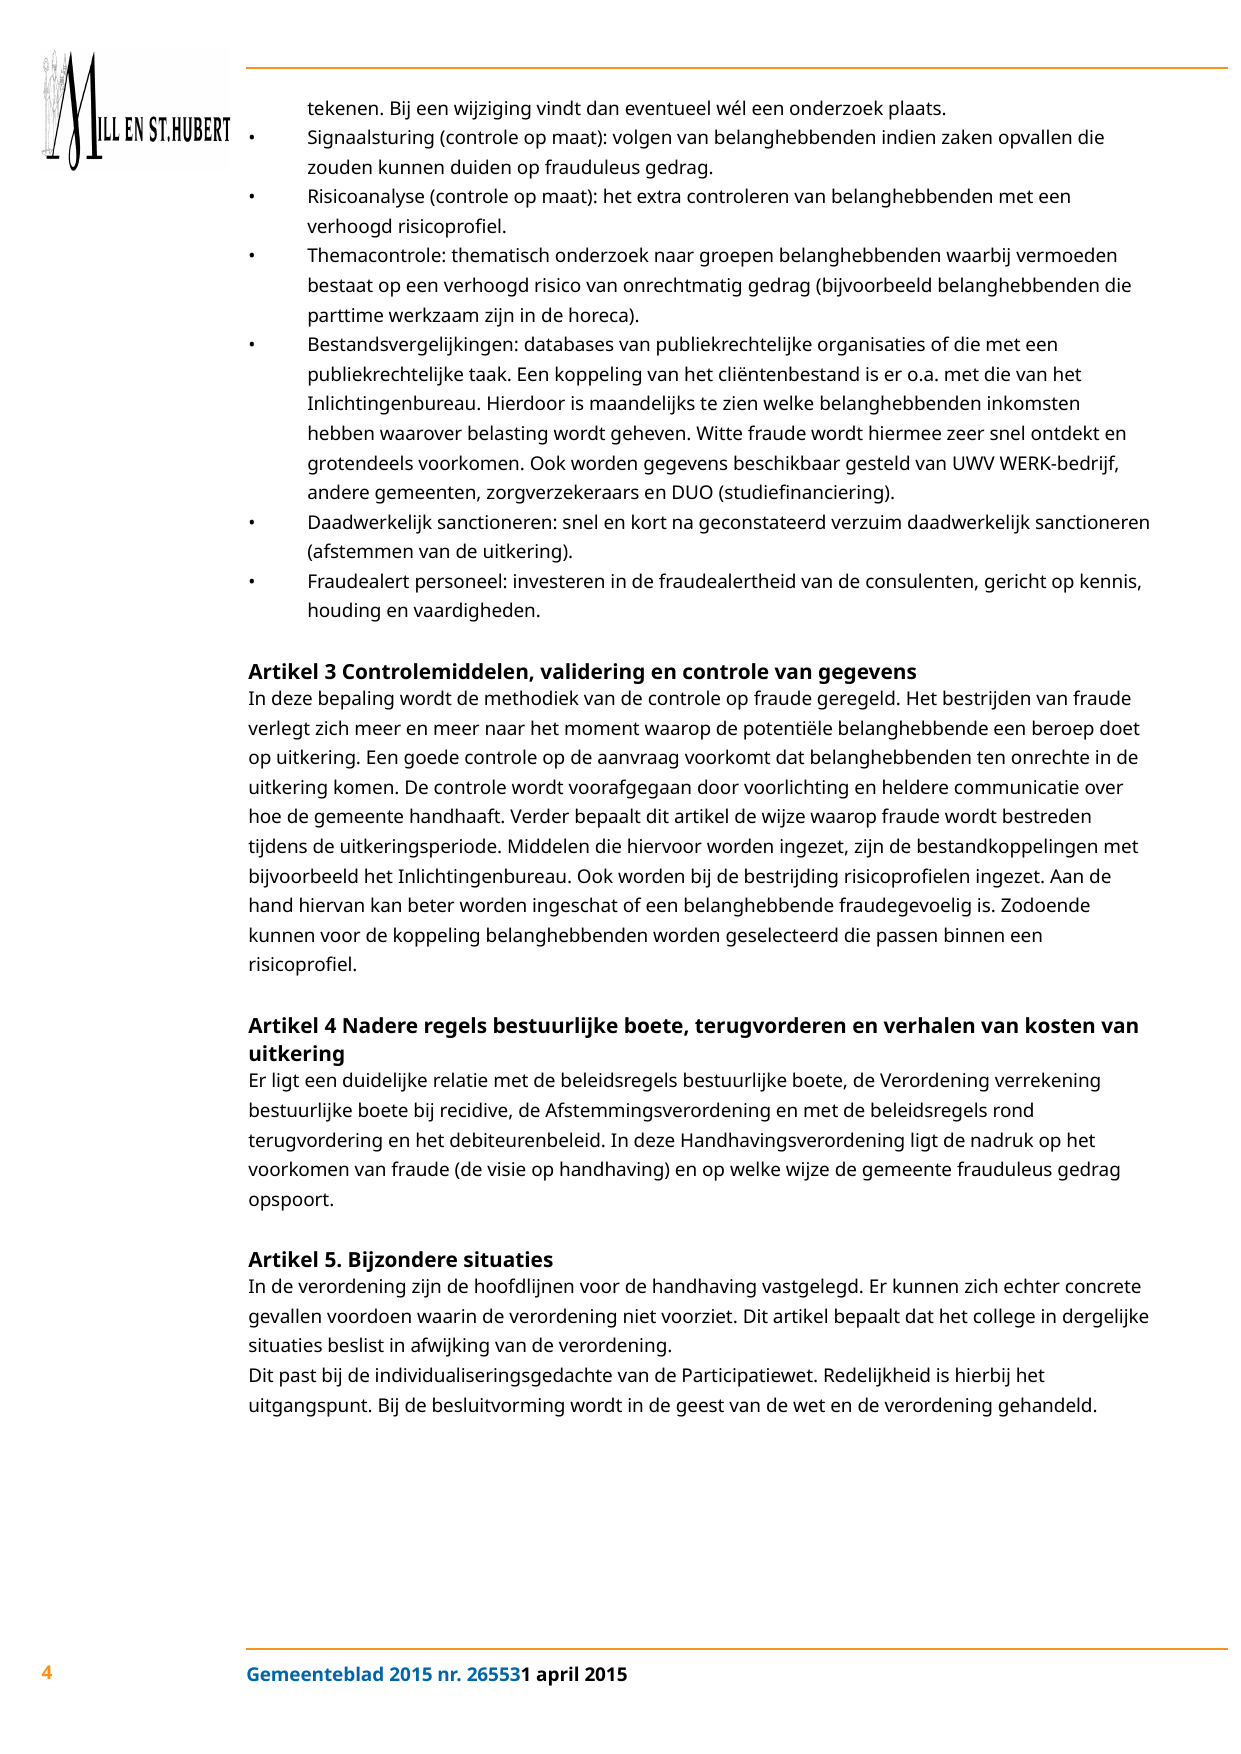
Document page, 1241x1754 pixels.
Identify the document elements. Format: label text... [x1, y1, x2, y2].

text Dit past bij de individualiseringsgedachte van de Participatiewet. Redelijkheid is hierbij het uitgangspunt. Bij de besluitvorming wordt in de geest van de wet en de verordening gehandeld. [248, 1362, 1152, 1418]
picture [41, 47, 231, 172]
list Daadwerkelijk sanctioneren: snel en kort na geconstateerd verzuim daadwerkelijk sanctioneren (afstemmen van de uitkering). [248, 509, 1152, 564]
list Themacontrole: thematisch onderzoek naar groepen belanghebbenden waarbij vermoeden bestaat op een verhoogd risico van onrechtmatig gedrag (bijvoorbeeld belanghebbenden die parttime werkzaam zijn in de horeca). [248, 243, 1152, 328]
list tekenen. Bij een wijziging vindt dan eventueel wél een onderzoek plaats. [248, 95, 1152, 121]
text Artikel 5. Bijzondere situaties [248, 1245, 1152, 1273]
text Artikel 3 Controlemiddelen, validering en controle van gegevens [248, 657, 1152, 685]
text In deze bepaling wordt de methodiek van de controle op fraude geregeld. Het bestrijden van fraude verlegt zich meer en meer naar het moment waarop de potentiële belanghebbende een beroep doet op uitkering. Een goede controle op de aanvraag voorkomt dat belanghebbenden ten onrechte in de uitkering komen. De controle wordt voorafgegaan door voorlichting en heldere communicatie over hoe de gemeente handhaaft. Verder bepaalt dit artikel de wijze waarop fraude wordt bestreden tijdens de uitkeringsperiode. Middelen die hiervoor worden ingezet, zijn de bestandkoppelingen met bijvoorbeeld het Inlichtingenbureau. Ook worden bij de bestrijding risicoprofielen ingezet. Aan de hand hiervan kan beter worden ingeschat of een belanghebbende fraudegevoelig is. Zodoende kunnen voor de koppeling belanghebbenden worden geselecteerd die passen binnen een risicoprofiel. [248, 685, 1152, 977]
list Risicoanalyse (controle op maat): het extra controleren van belanghebbenden met een verhoogd risicoprofiel. [248, 183, 1152, 239]
list Signaalsturing (controle op maat): volgen van belanghebbenden indien zaken opvallen die zouden kunnen duiden op frauduleus gedrag. [248, 124, 1152, 180]
text Artikel 4 Nadere regels bestuurlijke boete, terugvorderen en verhalen van kosten van uitkering [248, 1011, 1152, 1068]
text In de verordening zijn de hoofdlijnen voor de handhaving vastgelegd. Er kunnen zich echter concrete gevallen voordoen waarin de verordening niet voorziet. Dit artikel bepaalt dat het college in dergelijke situaties beslist in afwijking van de verordening. [248, 1273, 1152, 1358]
list Fraudealert personeel: investeren in de fraudealertheid van de consulenten, gericht op kennis, houding en vaardigheden. [248, 568, 1152, 623]
list Bestandsvergelijkingen: databases van publiekrechtelijke organisaties of die met een publiekrechtelijke taak. Een koppeling van het cliëntenbestand is er o.a. met die van het Inlichtingenbureau. Hierdoor is maandelijks te zien welke belanghebbenden inkomsten hebben waarover belasting wordt geheven. Witte fraude wordt hiermee zeer snel ontdekt en grotendeels voorkomen. Ook worden gegevens beschikbaar gesteld van UWV WERK-bedrijf, andere gemeenten, zorgverzekeraars en DUO (studiefinanciering). [248, 331, 1152, 505]
text Er ligt een duidelijke relatie met de beleidsregels bestuurlijke boete, de Verordening verrekening bestuurlijke boete bij recidive, de Afstemmingsverordening en met de beleidsregels rond terugvordering en het debiteurenbeleid. In deze Handhavingsverordening ligt de nadruk op het voorkomen van fraude (de visie op handhaving) en op welke wijze de gemeente frauduleus gedrag opspoort. [248, 1068, 1152, 1212]
